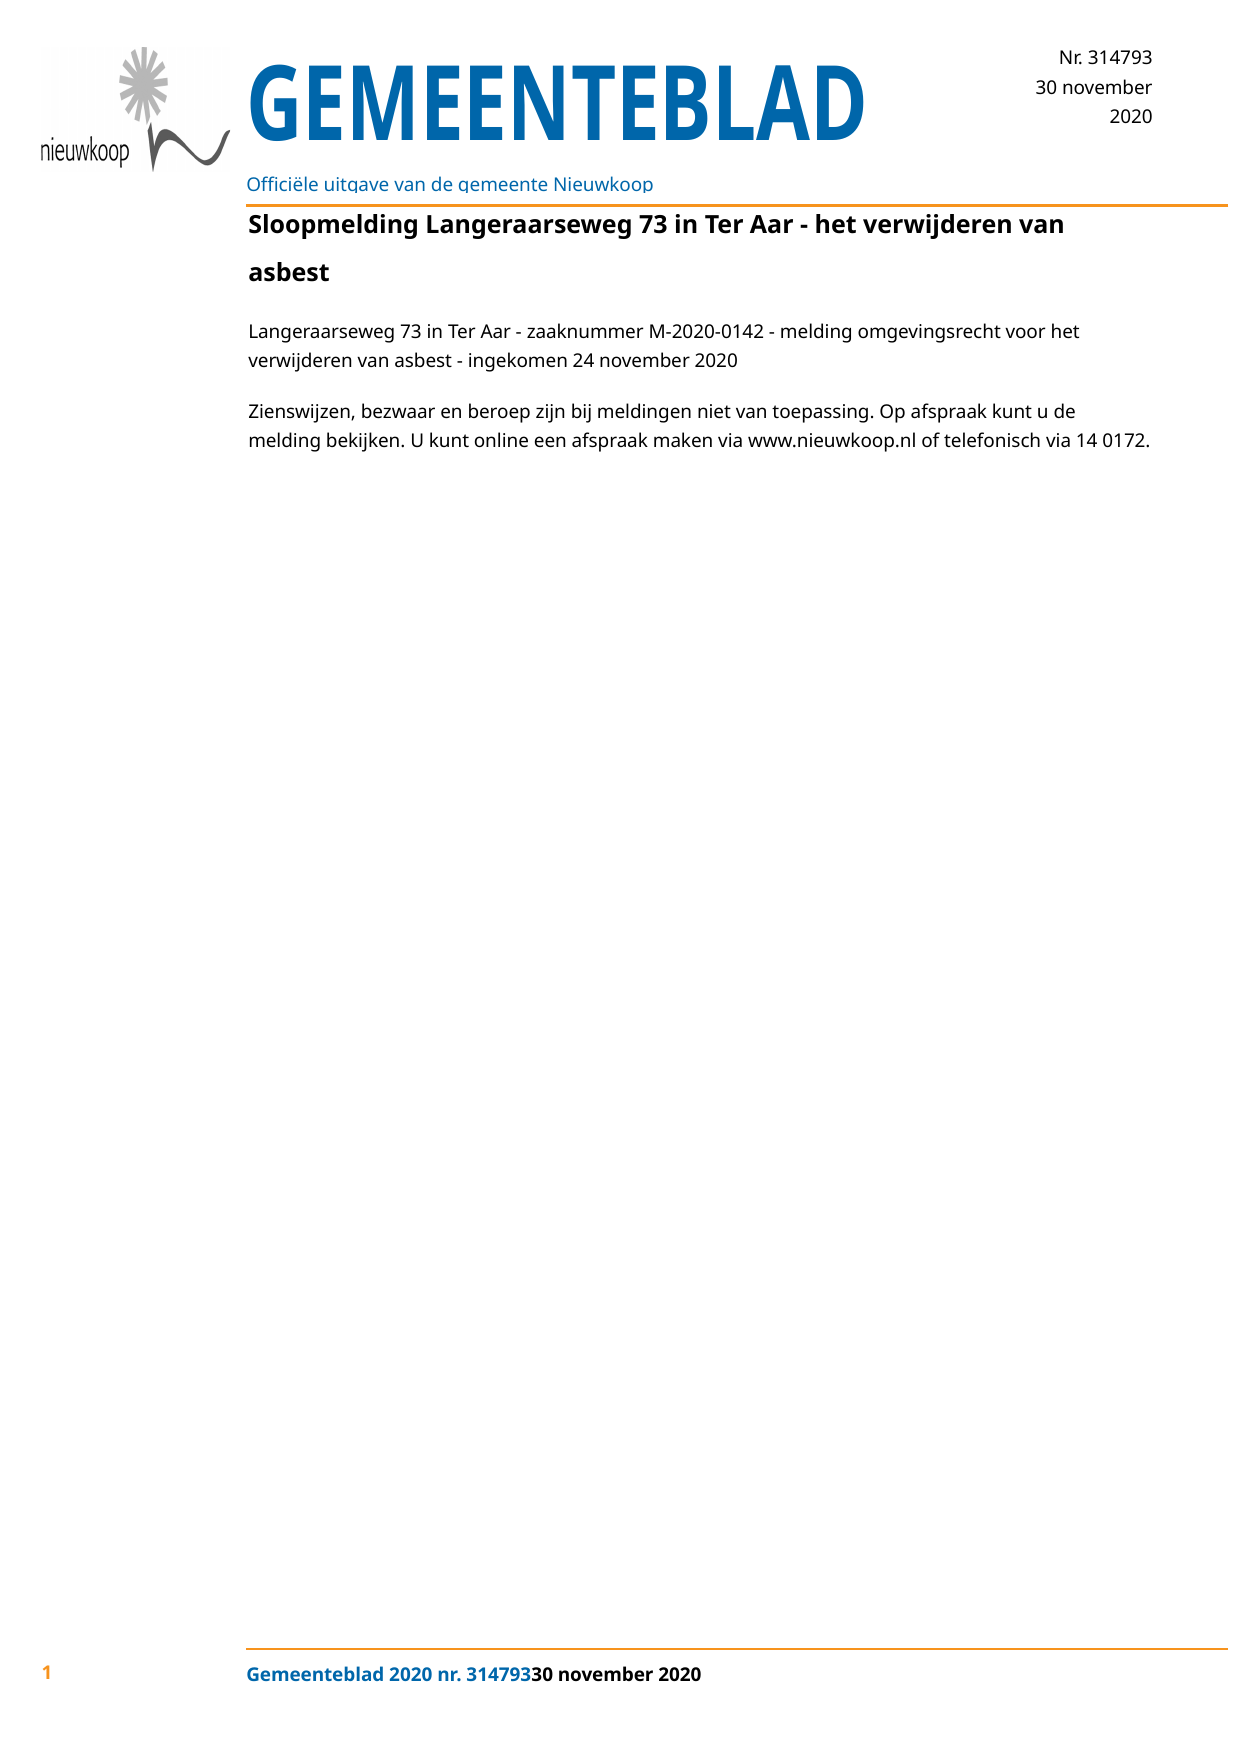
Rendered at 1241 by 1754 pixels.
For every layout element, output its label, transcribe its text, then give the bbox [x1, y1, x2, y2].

text Sloopmelding Langeraarseweg 73 in Ter Aar - het verwijderen van asbest [248, 207, 1152, 288]
picture [41, 47, 231, 172]
text Zienswijzen, bezwaar en beroep zijn bij meldingen niet van toepassing. Op afspraak kunt u de melding bekijken. U kunt online een afspraak maken via www.nieuwkoop.nl of telefonisch via 14 0172. [248, 398, 1152, 453]
text Langeraarseweg 73 in Ter Aar - zaaknummer M-2020-0142 - melding omgevingsrecht voor het verwijderen van asbest - ingekomen 24 november 2020 [248, 318, 1152, 373]
